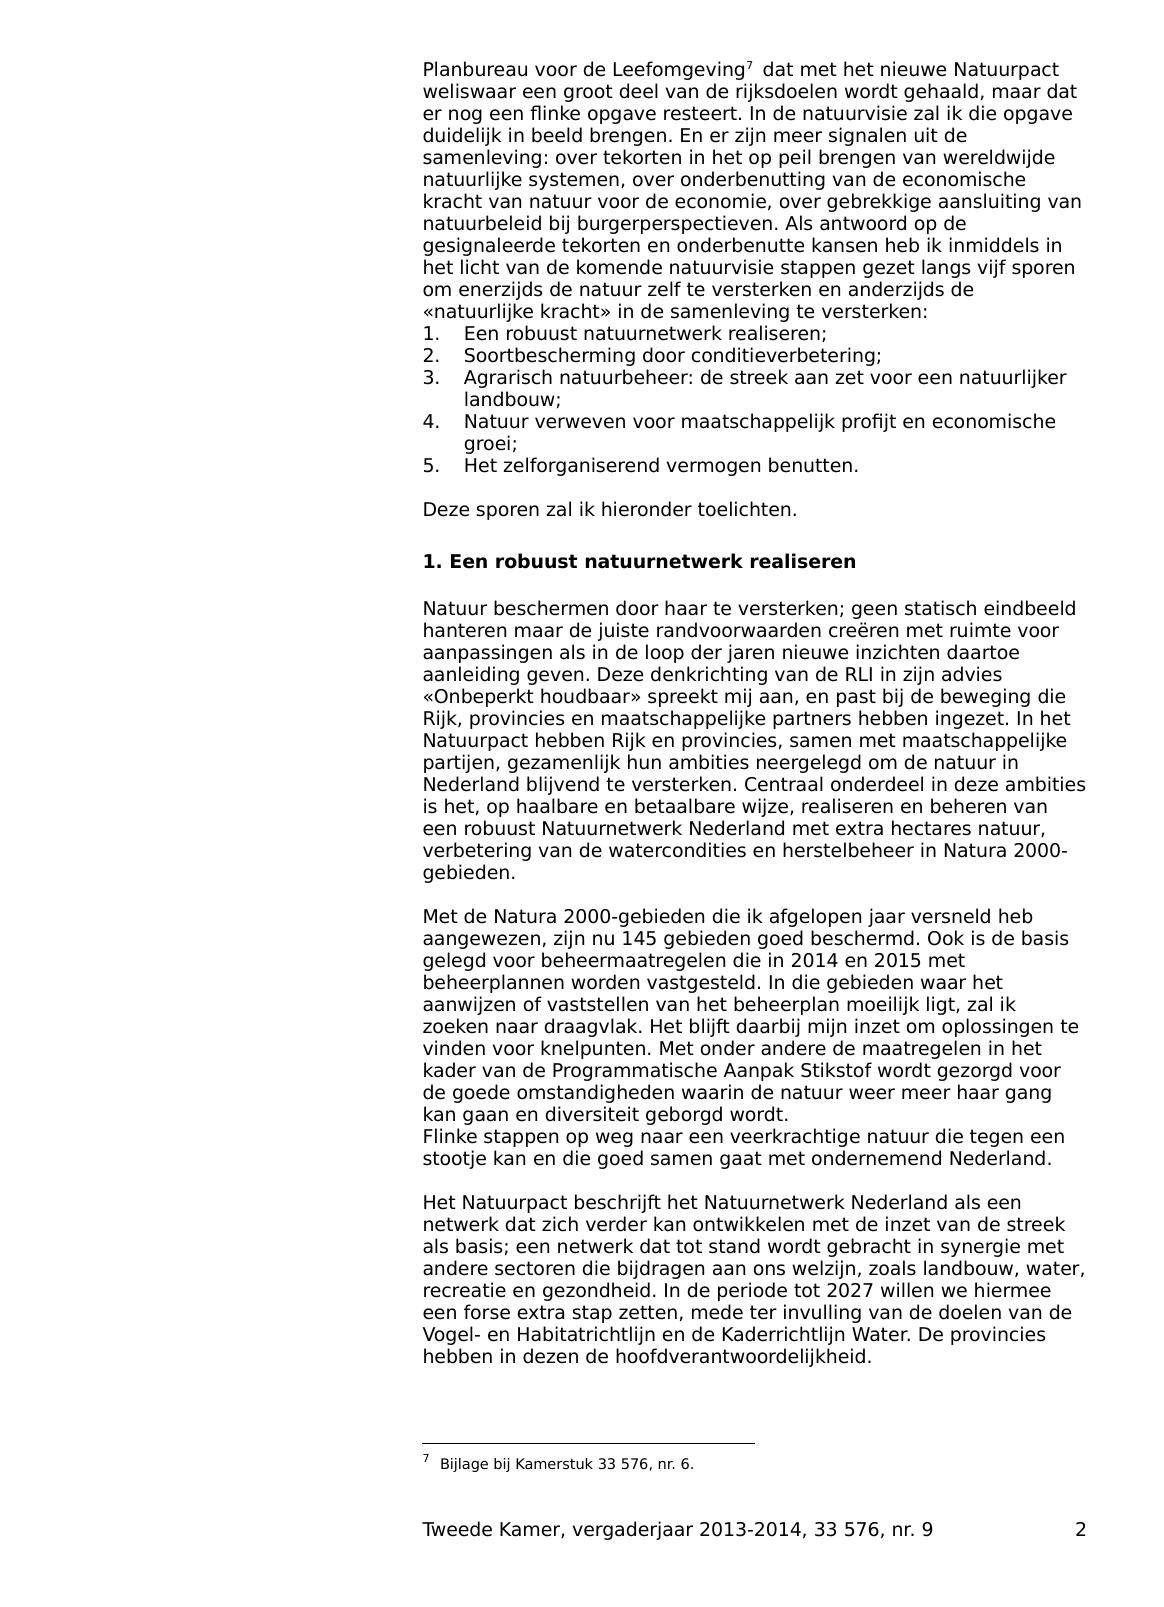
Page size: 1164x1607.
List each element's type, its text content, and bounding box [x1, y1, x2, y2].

text Het Natuurpact beschrijft het Natuurnetwerk Nederland als een netwerk dat zich verder kan ontwikkelen met de inzet van de streek als basis; een netwerk dat tot stand wordt gebracht in synergie met andere sectoren die bijdragen aan ons welzijn, zoals landbouw, water, recreatie en gezondheid. In de periode tot 2027 willen we hiermee een forse extra stap zetten, mede ter invulling van de doelen van de Vogel- en Habitatrichtlijn en de Kaderrichtlijn Water. De provincies hebben in dezen de hoofdverantwoordelijkheid. [422, 1192, 1087, 1367]
text Deze sporen zal ik hieronder toelichten. [422, 499, 1087, 521]
text 2. Soortbescherming door conditieverbetering; [422, 345, 1087, 367]
text 5. Het zelforganiserend vermogen benutten. [422, 455, 1087, 477]
text Natuur beschermen door haar te versterken; geen statisch eindbeeld hanteren maar de juiste randvoorwaarden creëren met ruimte voor aanpassingen als in de loop der jaren nieuwe inzichten daartoe aanleiding geven. Deze denkrichting van de RLI in zijn advies «Onbeperkt houdbaar» spreekt mij aan, en past bij de beweging die Rijk, provincies en maatschappelijke partners hebben ingezet. In het Natuurpact hebben Rijk en provincies, samen met maatschappelijke partijen, gezamenlijk hun ambities neergelegd om de natuur in Nederland blijvend te versterken. Centraal onderdeel in deze ambities is het, op haalbare en betaalbare wijze, realiseren en beheren van een robuust Natuurnetwerk Nederland met extra hectares natuur, verbetering van de watercondities en herstelbeheer in Natura 2000-gebieden. [422, 598, 1087, 883]
subtitle 1. Een robuust natuurnetwerk realiseren [422, 551, 1087, 573]
text Flinke stappen op weg naar een veerkrachtige natuur die tegen een stootje kan en die goed samen gaat met ondernemend Nederland. [422, 1126, 1087, 1169]
text 4. Natuur verweven voor maatschappelijk profijt en economische groei; [422, 411, 1087, 455]
text Planbureau voor de Leefomgeving dat met het nieuwe Natuurpact weliswaar een groot deel van de rijksdoelen wordt gehaald, maar dat er nog een flinke opgave resteert. In de natuurvisie zal ik die opgave duidelijk in beeld brengen. En er zijn meer signalen uit de samenleving: over tekorten in het op peil brengen van wereldwijde natuurlijke systemen, over onderbenutting van de economische kracht van natuur voor de economie, over gebrekkige aansluiting van natuurbeleid bij burgerperspectieven. Als antwoord op de gesignaleerde tekorten en onderbenutte kansen heb ik inmiddels in het licht van de komende natuurvisie stappen gezet langs vijf sporen om enerzijds de natuur zelf te versterken en anderzijds de «natuurlijke kracht» in de samenleving te versterken: [422, 59, 1087, 323]
text Bijlage bij Kamerstuk 33 576, nr. 6. [422, 1452, 1087, 1474]
text 1. Een robuust natuurnetwerk realiseren; [422, 323, 1087, 345]
text 3. Agrarisch natuurbeheer: de streek aan zet voor een natuurlijker landbouw; [422, 367, 1087, 411]
text Met de Natura 2000-gebieden die ik afgelopen jaar versneld heb aangewezen, zijn nu 145 gebieden goed beschermd. Ook is de basis gelegd voor beheermaatregelen die in 2014 en 2015 met beheerplannen worden vastgesteld. In die gebieden waar het aanwijzen of vaststellen van het beheerplan moeilijk ligt, zal ik zoeken naar draagvlak. Het blijft daarbij mijn inzet om oplossingen te vinden voor knelpunten. Met onder andere de maatregelen in het kader van de Programmatische Aanpak Stikstof wordt gezorgd voor de goede omstandigheden waarin de natuur weer meer haar gang kan gaan en diversiteit geborgd wordt. [422, 906, 1087, 1126]
